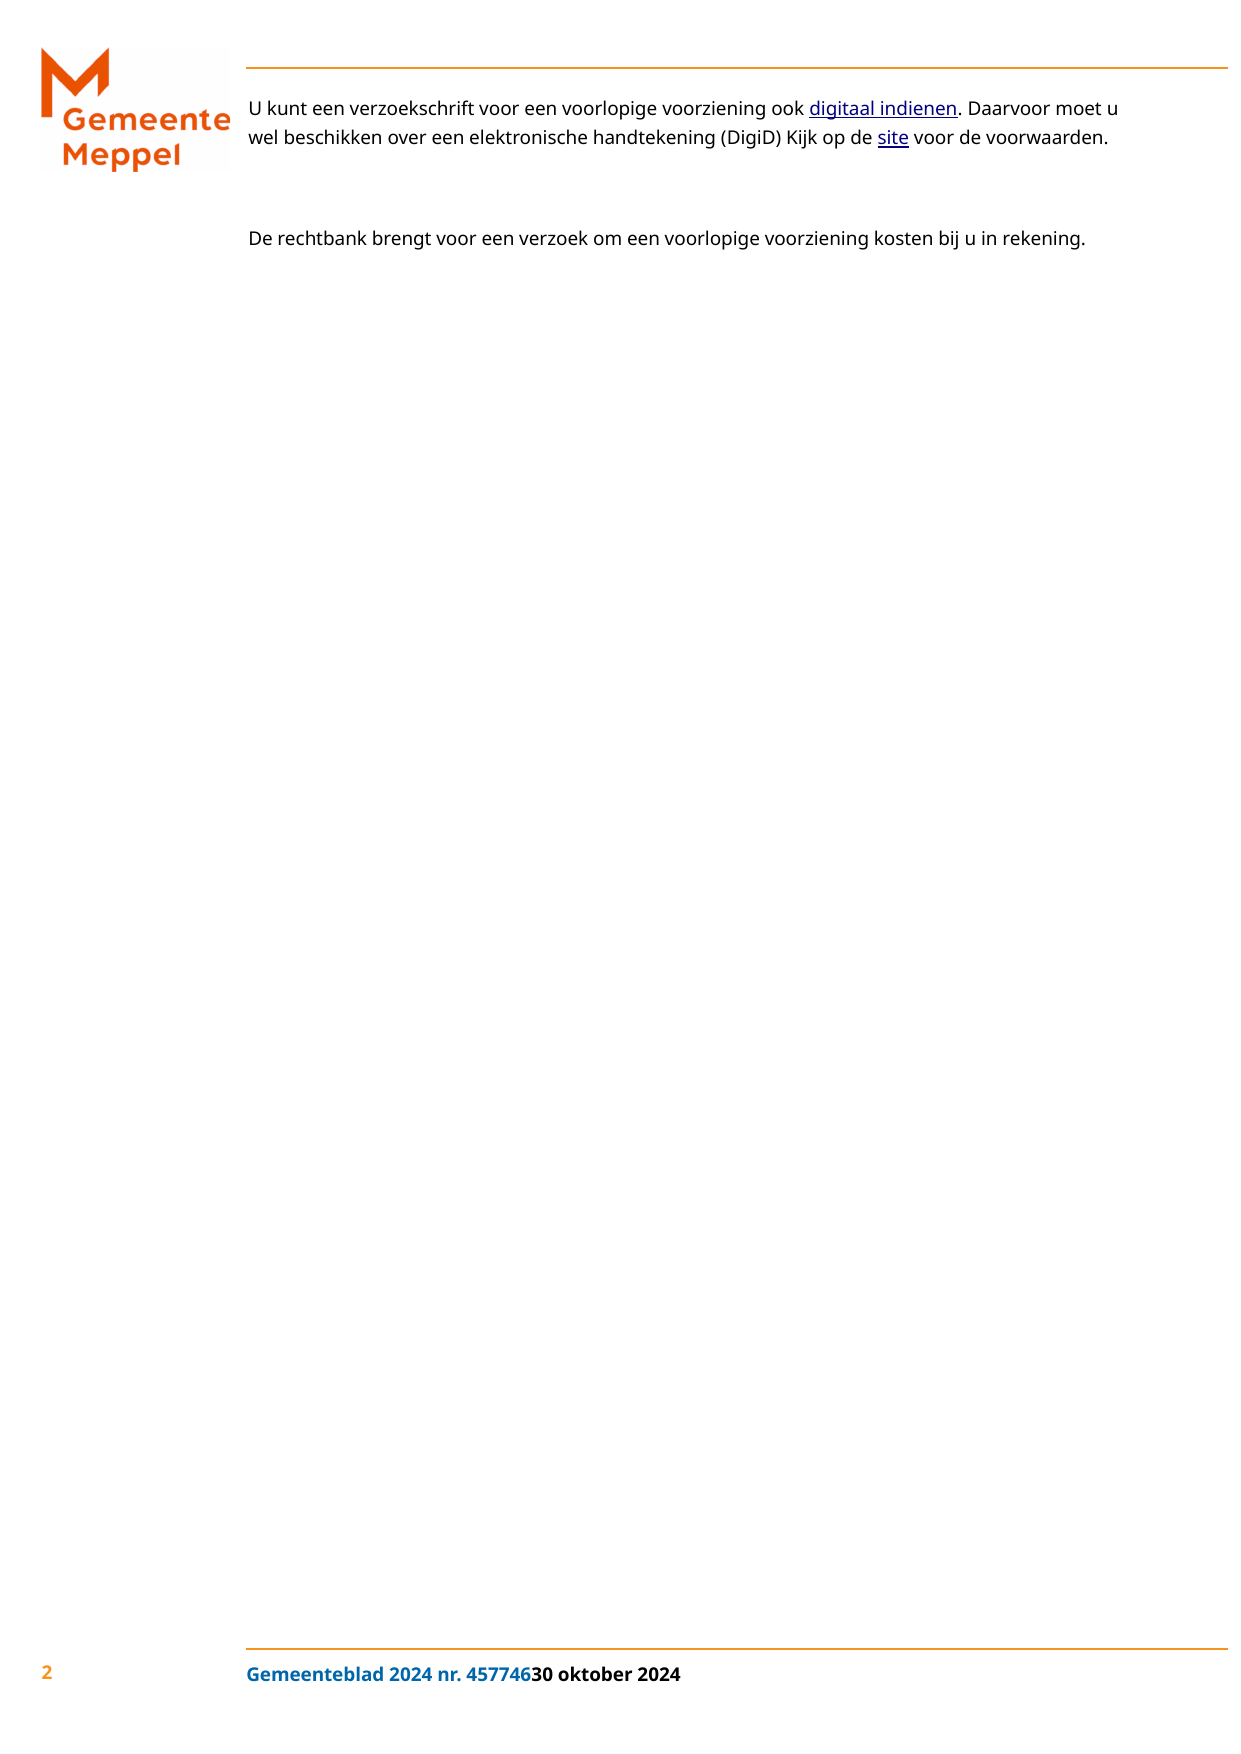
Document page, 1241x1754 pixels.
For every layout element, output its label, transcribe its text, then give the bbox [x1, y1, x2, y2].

picture [41, 47, 231, 172]
text De rechtbank brengt voor een verzoek om een voorlopige voorziening kosten bij u in rekening. [248, 225, 1152, 251]
text U kunt een verzoekschrift voor een voorlopige voorziening ook digitaal indienen. Daarvoor moet u wel beschikken over een elektronische handtekening (DigiD) Kijk op de site voor de voorwaarden. [248, 95, 1152, 150]
